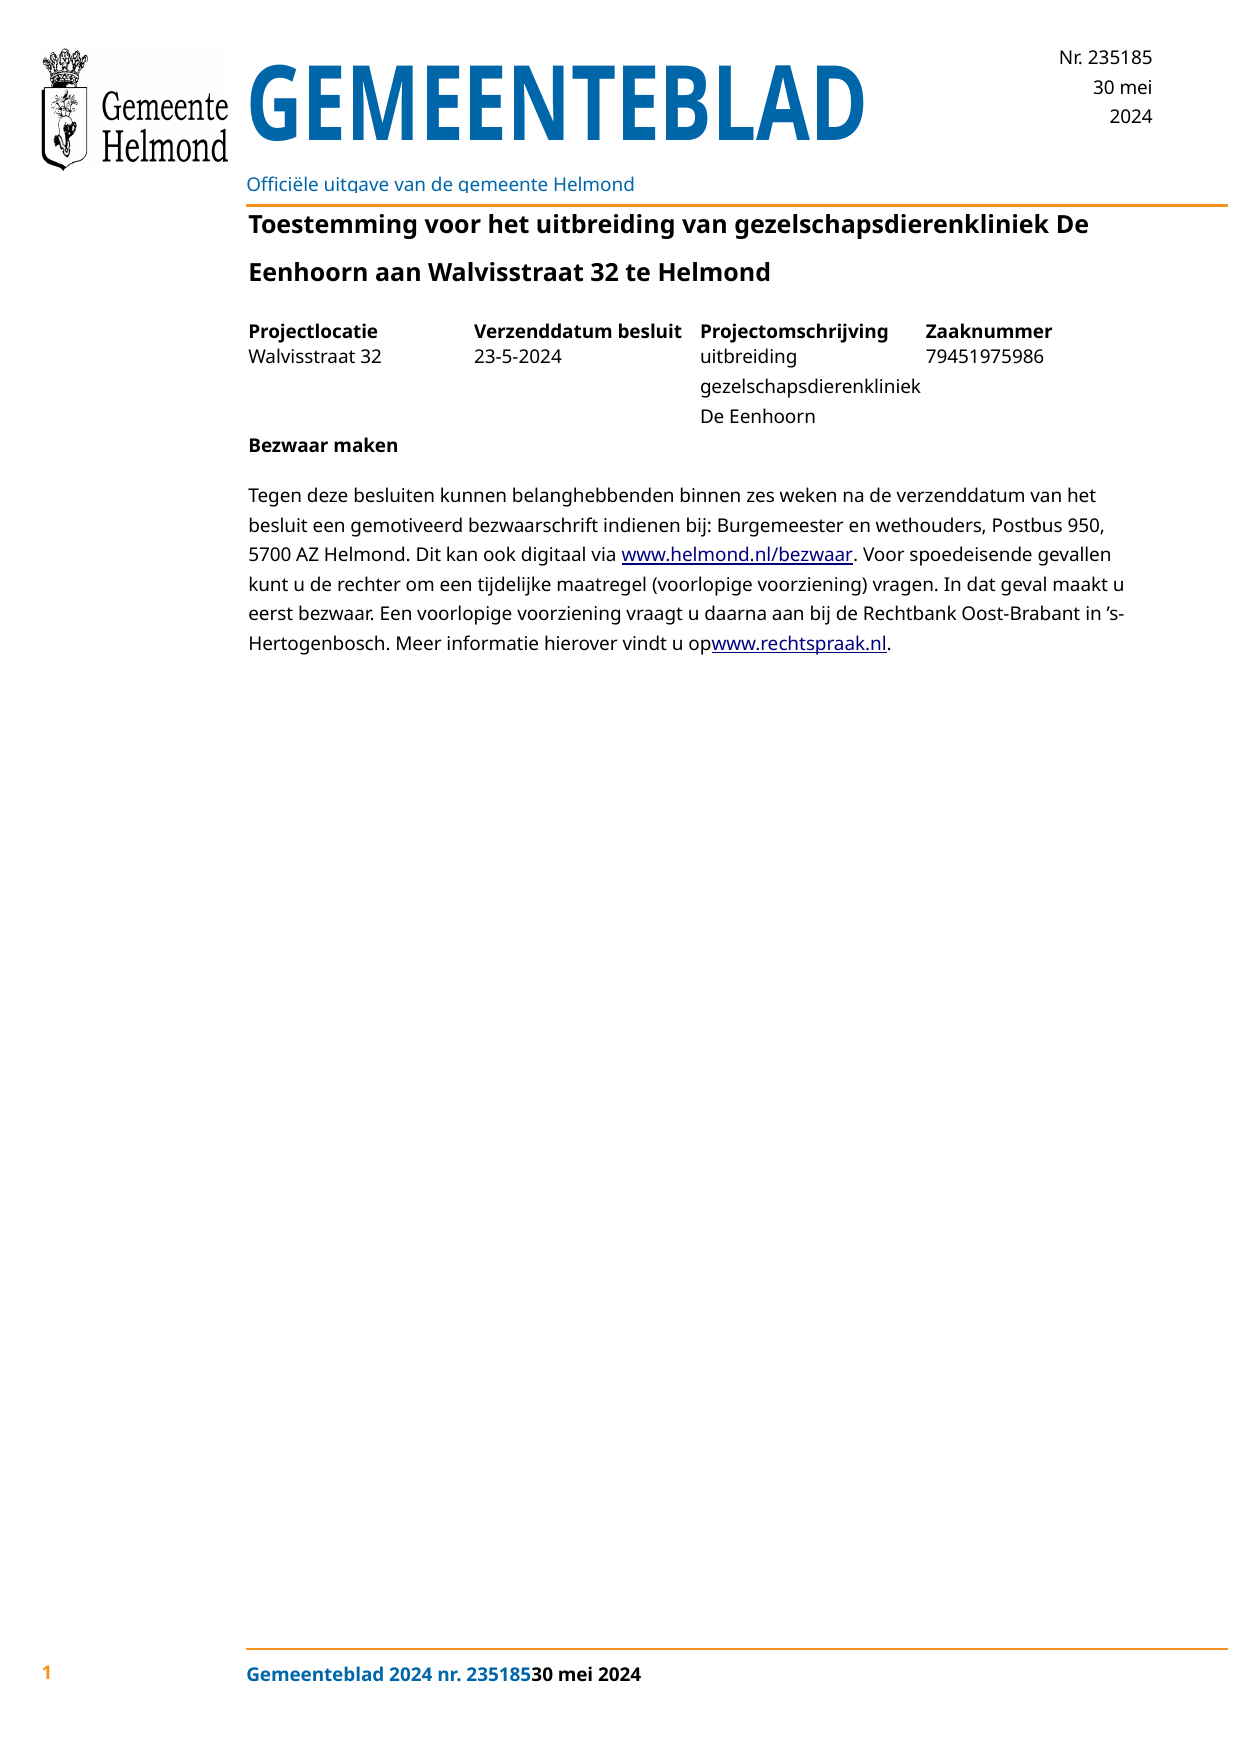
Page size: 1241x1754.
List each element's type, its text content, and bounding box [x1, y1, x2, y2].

picture [41, 47, 231, 172]
table_header Zaaknummer [926, 318, 1152, 344]
table_header Projectlocatie [248, 318, 474, 344]
table_cell Walvisstraat 32 [248, 344, 474, 429]
table_header Verzenddatum besluit [474, 318, 700, 344]
text Bezwaar maken [248, 432, 1152, 458]
table_cell 23-5-2024 [474, 344, 700, 429]
table_cell uitbreiding gezelschapsdierenkliniek De Eenhoorn [700, 344, 926, 429]
table_header Projectomschrijving [700, 318, 926, 344]
text Toestemming voor het uitbreiding van gezelschapsdierenkliniek De Eenhoorn aan Walvisstraat 32 te Helmond [248, 207, 1152, 288]
table_cell 79451975986 [926, 344, 1152, 429]
text Tegen deze besluiten kunnen belanghebbenden binnen zes weken na de verzenddatum van het besluit een gemotiveerd bezwaarschrift indienen bij: Burgemeester en wethouders, Postbus 950, 5700 AZ Helmond. Dit kan ook digitaal via www.helmond.nl/bezwaar. Voor spoedeisende gevallen kunt u de rechter om een tijdelijke maatregel (voorlopige voorziening) vragen. In dat geval maakt u eerst bezwaar. Een voorlopige voorziening vraagt u daarna aan bij de Rechtbank Oost-Brabant in ’s-Hertogenbosch. Meer informatie hierover vindt u opwww.rechtspraak.nl. [248, 482, 1152, 656]
